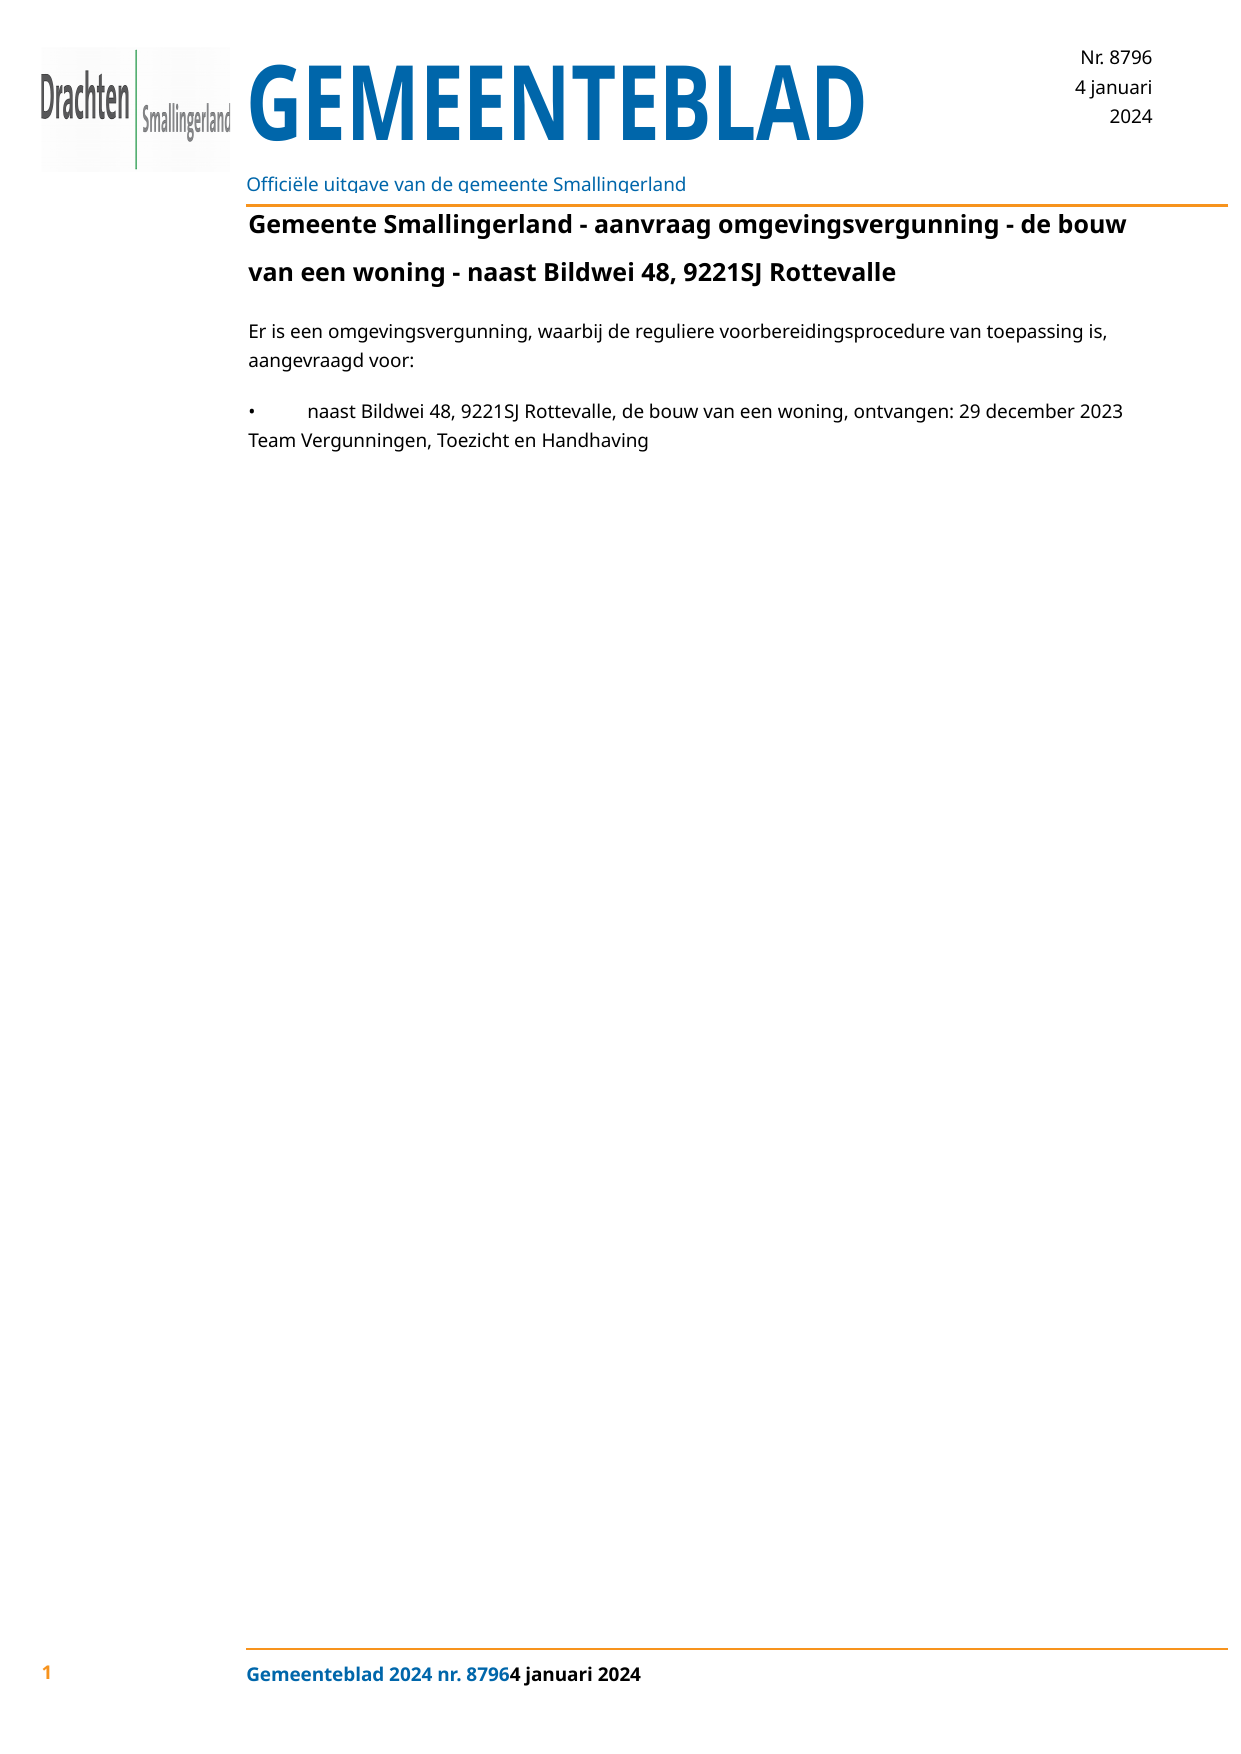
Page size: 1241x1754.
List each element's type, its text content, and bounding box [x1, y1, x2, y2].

text Er is een omgevingsvergunning, waarbij de reguliere voorbereidingsprocedure van toepassing is, aangevraagd voor: [248, 318, 1152, 373]
picture [41, 47, 231, 172]
text Team Vergunningen, Toezicht en Handhaving [248, 427, 1152, 453]
list naast Bildwei 48, 9221SJ Rottevalle, de bouw van een woning, ontvangen: 29 december 2023 [248, 398, 1152, 424]
text Gemeente Smallingerland - aanvraag omgevingsvergunning - de bouw van een woning - naast Bildwei 48, 9221SJ Rottevalle [248, 207, 1152, 288]
